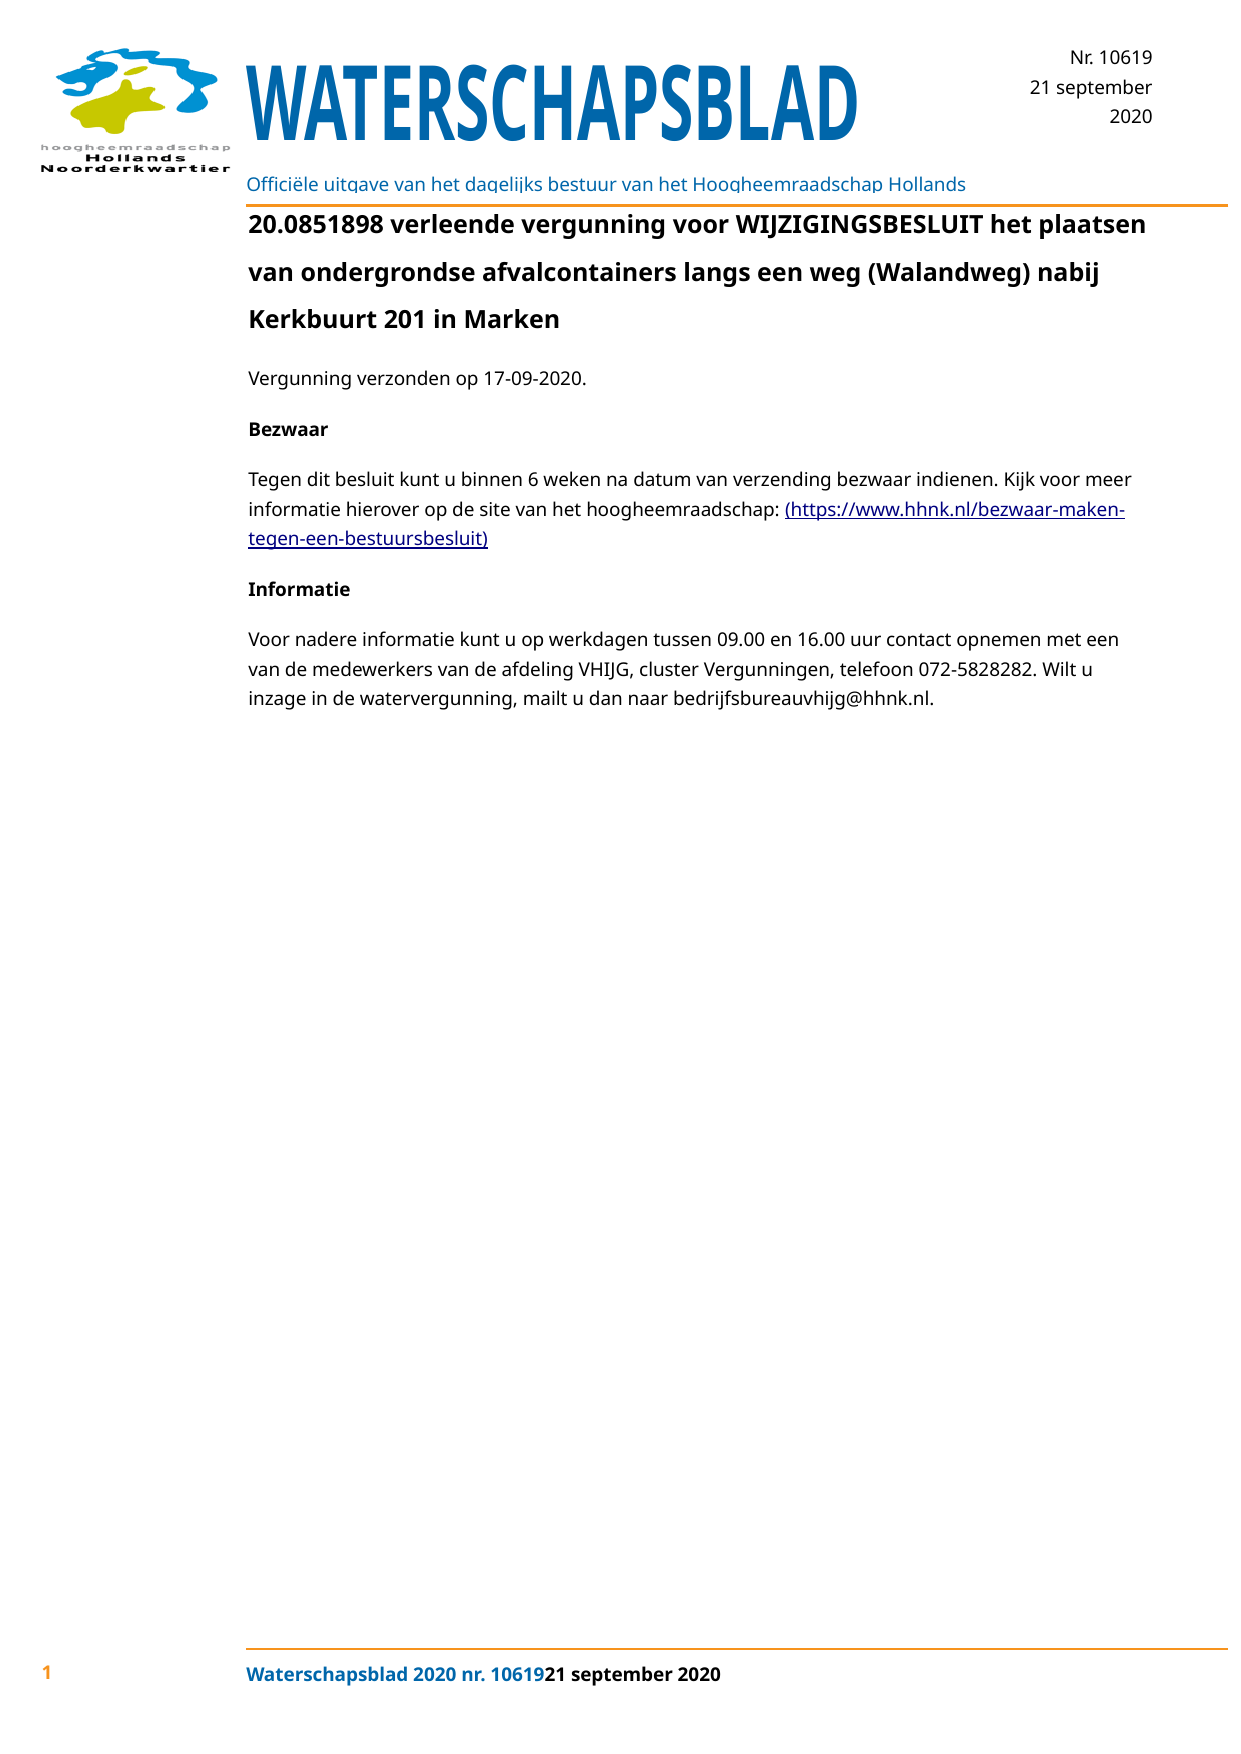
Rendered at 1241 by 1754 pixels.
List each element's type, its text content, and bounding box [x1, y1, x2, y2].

text Vergunning verzonden op 17-09-2020. [248, 366, 1152, 391]
text Informatie [248, 576, 1152, 602]
text 20.0851898 verleende vergunning voor WIJZIGINGSBESLUIT het plaatsen van ondergrondse afvalcontainers langs een weg (Walandweg) nabij Kerkbuurt 201 in Marken [248, 207, 1152, 336]
text Tegen dit besluit kunt u binnen 6 weken na datum van verzending bezwaar indienen. Kijk voor meer informatie hierover op de site van het hoogheemraadschap: (https://www.hhnk.nl/bezwaar-maken-tegen-een-bestuursbesluit) [248, 466, 1152, 551]
text Bezwaar [248, 416, 1152, 442]
picture [41, 47, 231, 172]
text Voor nadere informatie kunt u op werkdagen tussen 09.00 en 16.00 uur contact opnemen met een van de medewerkers van de afdeling VHIJG, cluster Vergunningen, telefoon 072-5828282. Wilt u inzage in de watervergunning, mailt u dan naar bedrijfsbureauvhijg@hhnk.nl. [248, 626, 1152, 711]
